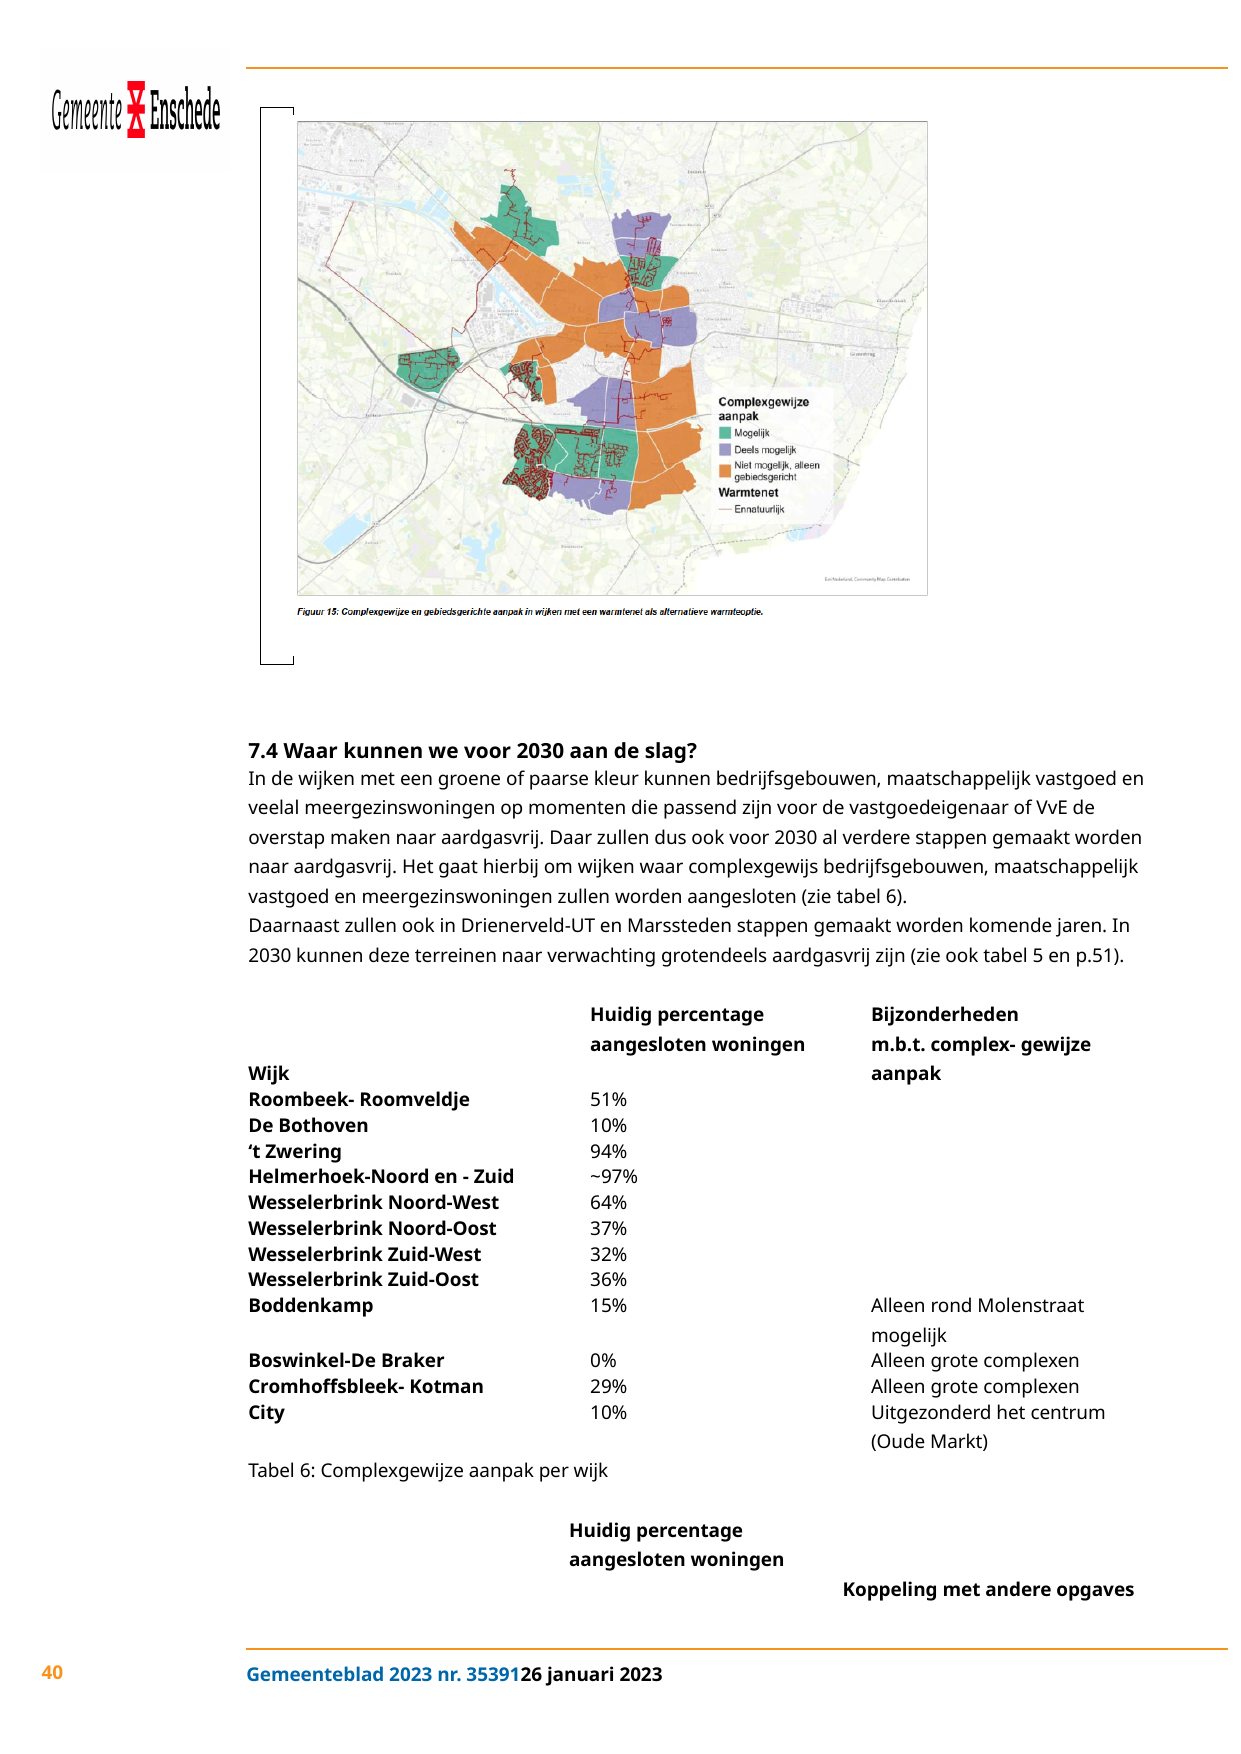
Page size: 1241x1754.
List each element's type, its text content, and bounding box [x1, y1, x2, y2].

text 7.4 Waar kunnen we voor 2030 aan de slag? [248, 736, 1152, 765]
table_cell 15% [590, 1292, 871, 1347]
table_cell 94% [590, 1138, 871, 1163]
table_cell 51% [590, 1086, 871, 1112]
table_cell 29% [590, 1373, 871, 1399]
table_cell Cromhoffsbleek- Kotman [248, 1373, 590, 1399]
table_cell City [248, 1399, 590, 1454]
table_cell Wesselerbrink Zuid-West [248, 1241, 590, 1266]
table_cell 32% [590, 1241, 871, 1266]
table_cell 37% [590, 1215, 871, 1241]
table_header Wijk [248, 1001, 590, 1086]
picture [268, 115, 1173, 656]
table_cell Alleen grote complexen [871, 1373, 1152, 1399]
table_cell [871, 1112, 1152, 1138]
table_cell [871, 1164, 1152, 1189]
table_header [248, 1517, 569, 1602]
table_cell 0% [590, 1348, 871, 1373]
table_cell Alleen rond Molenstraat mogelijk [871, 1292, 1152, 1347]
table_cell [871, 1266, 1152, 1292]
table_cell Helmerhoek-Noord en - Zuid [248, 1164, 590, 1189]
table_cell ~97% [590, 1164, 871, 1189]
table_header Huidig percentage aangesloten woningen [590, 1001, 871, 1086]
table_header Bijzonderheden m.b.t. complex- gewijze aanpak [871, 1001, 1152, 1086]
table_cell Boswinkel-De Braker [248, 1348, 590, 1373]
table_cell Boddenkamp [248, 1292, 590, 1347]
table_cell Wesselerbrink Noord-Oost [248, 1215, 590, 1241]
table_cell De Bothoven [248, 1112, 590, 1138]
table_cell [871, 1215, 1152, 1241]
table_cell Wesselerbrink Zuid-Oost [248, 1266, 590, 1292]
table_cell Wesselerbrink Noord-West [248, 1189, 590, 1215]
table_cell 36% [590, 1266, 871, 1292]
picture [41, 47, 231, 172]
table_cell 64% [590, 1189, 871, 1215]
table_cell [871, 1189, 1152, 1215]
text Tabel 6: Complexgewijze aanpak per wijk [248, 1457, 1152, 1483]
table_cell Roombeek- Roomveldje [248, 1086, 590, 1112]
table_header Huidig percentage aangesloten woningen [569, 1517, 842, 1602]
table_cell 10% [590, 1399, 871, 1454]
text In de wijken met een groene of paarse kleur kunnen bedrijfsgebouwen, maatschappelijk vastgoed en veelal meergezinswoningen op momenten die passend zijn voor de vastgoedeigenaar of VvE de overstap maken naar aardgasvrij. Daar zullen dus ook voor 2030 al verdere stappen gemaakt worden naar aardgasvrij. Het gaat hierbij om wijken waar complexgewijs bedrijfsgebouwen, maatschappelijk vastgoed en meergezinswoningen zullen worden aangesloten (zie tabel 6). [248, 765, 1152, 909]
text Daarnaast zullen ook in Drienerveld-UT en Marssteden stappen gemaakt worden komende jaren. In 2030 kunnen deze terreinen naar verwachting grotendeels aardgasvrij zijn (zie ook tabel 5 en p.51). [248, 913, 1152, 968]
table_cell Alleen grote complexen [871, 1348, 1152, 1373]
table_cell ‘t Zwering [248, 1138, 590, 1163]
table_cell Uitgezonderd het centrum (Oude Markt) [871, 1399, 1152, 1454]
table_cell 10% [590, 1112, 871, 1138]
table_cell [871, 1086, 1152, 1112]
table_header Koppeling met andere opgaves [843, 1517, 1152, 1602]
table_cell [871, 1138, 1152, 1163]
table_cell [871, 1241, 1152, 1266]
